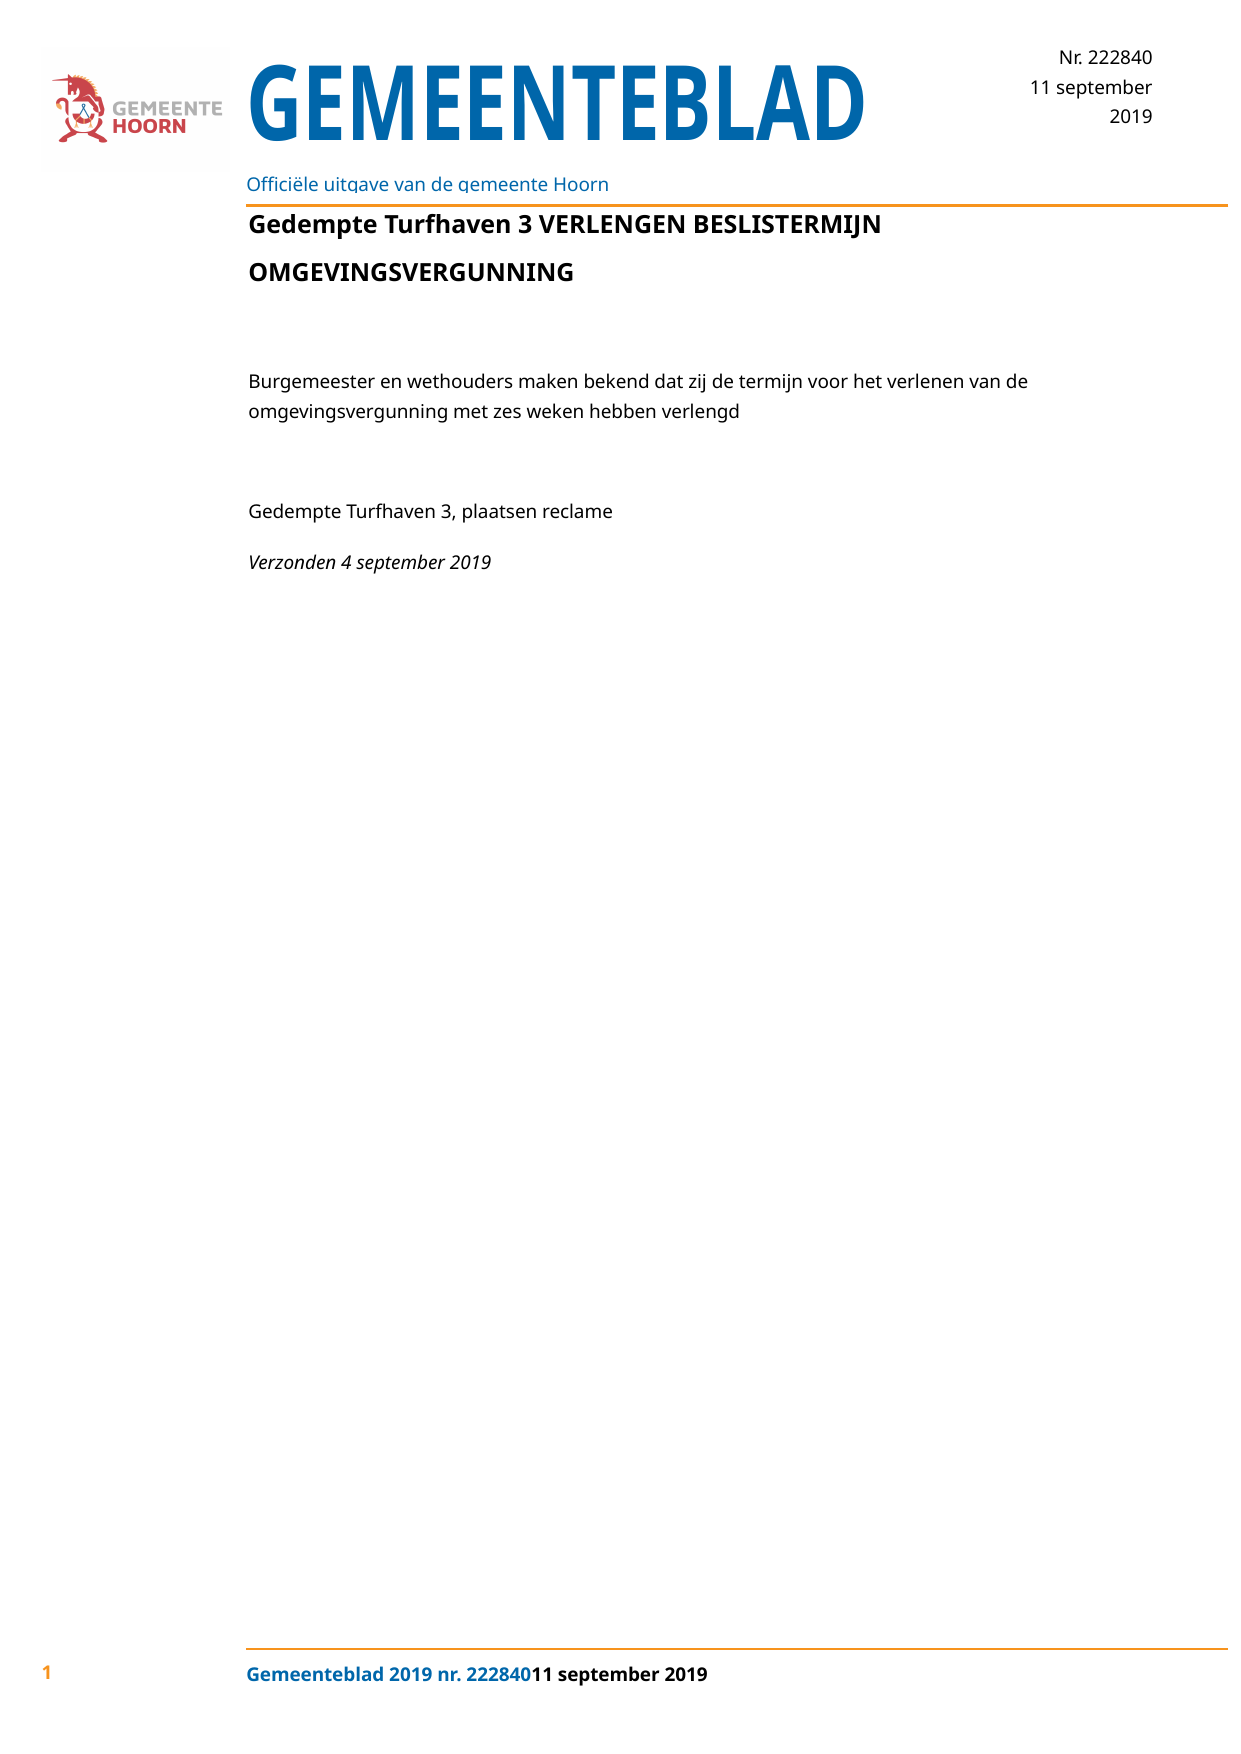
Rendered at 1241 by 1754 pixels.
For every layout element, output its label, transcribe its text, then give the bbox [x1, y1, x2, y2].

text Gedempte Turfhaven 3, plaatsen reclame [248, 499, 1152, 524]
text Burgemeester en wethouders maken bekend dat zij de termijn voor het verlenen van de omgevingsvergunning met zes weken hebben verlengd [248, 368, 1152, 424]
text Gedempte Turfhaven 3 VERLENGEN BESLISTERMIJN OMGEVINGSVERGUNNING [248, 207, 1152, 288]
picture [41, 47, 231, 172]
text Verzonden 4 september 2019 [248, 549, 1152, 575]
